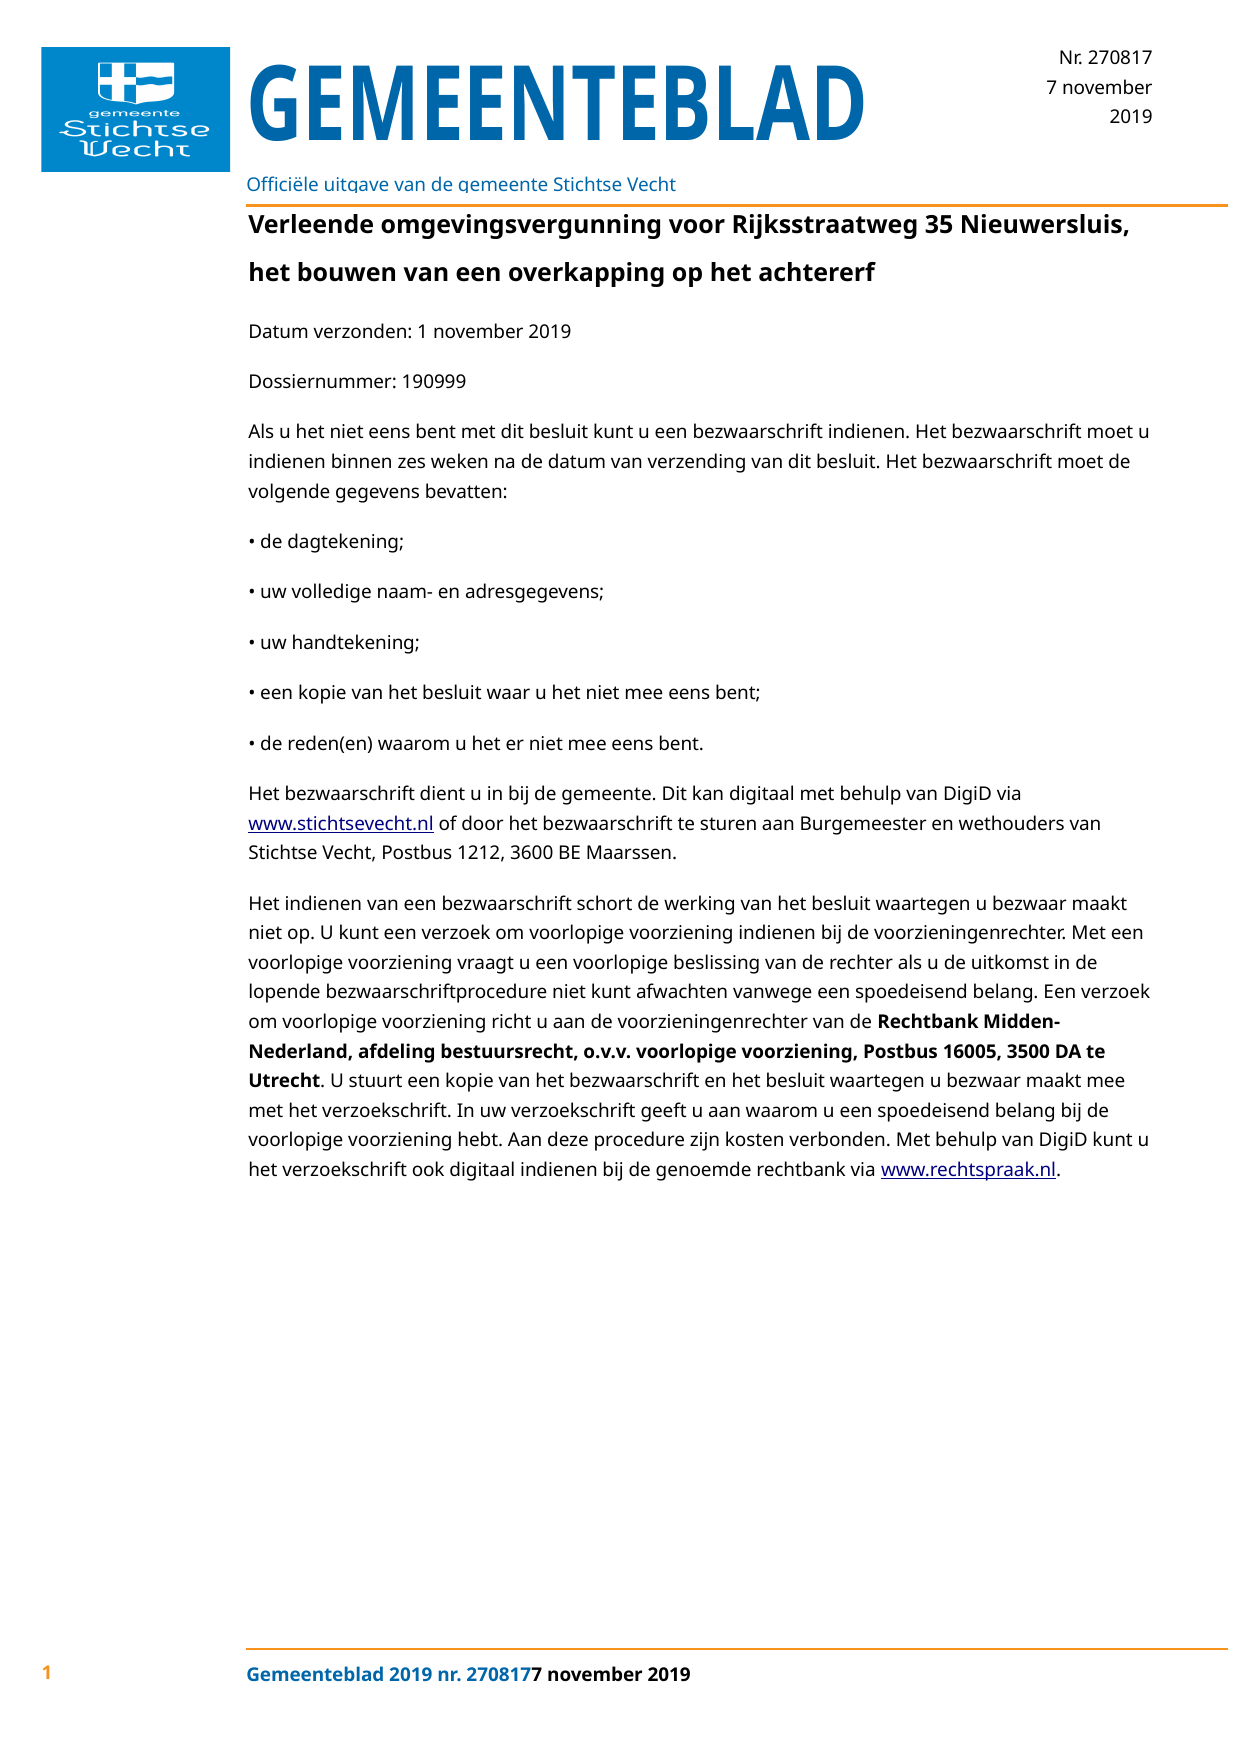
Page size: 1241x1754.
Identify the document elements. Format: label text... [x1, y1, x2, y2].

text Het indienen van een bezwaarschrift schort de werking van het besluit waartegen u bezwaar maakt niet op. U kunt een verzoek om voorlopige voorziening indienen bij de voorzieningenrechter. Met een voorlopige voorziening vraagt u een voorlopige beslissing van de rechter als u de uitkomst in de lopende bezwaarschriftprocedure niet kunt afwachten vanwege een spoedeisend belang. Een verzoek om voorlopige voorziening richt u aan de voorzieningenrechter van de Rechtbank Midden-Nederland, afdeling bestuursrecht, o.v.v. voorlopige voorziening, Postbus 16005, 3500 DA te Utrecht. U stuurt een kopie van het bezwaarschrift en het besluit waartegen u bezwaar maakt mee met het verzoekschrift. In uw verzoekschrift geeft u aan waarom u een spoedeisend belang bij de voorlopige voorziening hebt. Aan deze procedure zijn kosten verbonden. Met behulp van DigiD kunt u het verzoekschrift ook digitaal indienen bij de genoemde rechtbank via www.rechtspraak.nl. [248, 890, 1152, 1182]
text • een kopie van het besluit waar u het niet mee eens bent; [248, 679, 1152, 705]
text • uw handtekening; [248, 629, 1152, 655]
picture [99, 63, 135, 101]
text Datum verzonden: 1 november 2019 [248, 318, 1152, 344]
text • de reden(en) waarom u het er niet mee eens bent. [248, 730, 1152, 756]
picture [137, 63, 174, 103]
text • de dagtekening; [248, 528, 1152, 554]
text Verleende omgevingsvergunning voor Rijksstraatweg 35 Nieuwersluis, het bouwen van een overkapping op het achtererf [248, 207, 1152, 288]
text Als u het niet eens bent met dit besluit kunt u een bezwaarschrift indienen. Het bezwaarschrift moet u indienen binnen zes weken na de datum van verzending van dit besluit. Het bezwaarschrift moet de volgende gegevens bevatten: [248, 419, 1152, 504]
text Het bezwaarschrift dient u in bij de gemeente. Dit kan digitaal met behulp van DigiD via www.stichtsevecht.nl of door het bezwaarschrift te sturen aan Burgemeester en wethouders van Stichtse Vecht, Postbus 1212, 3600 BE Maarssen. [248, 780, 1152, 865]
text Dossiernummer: 190999 [248, 368, 1152, 394]
text • uw volledige naam- en adresgegevens; [248, 579, 1152, 604]
